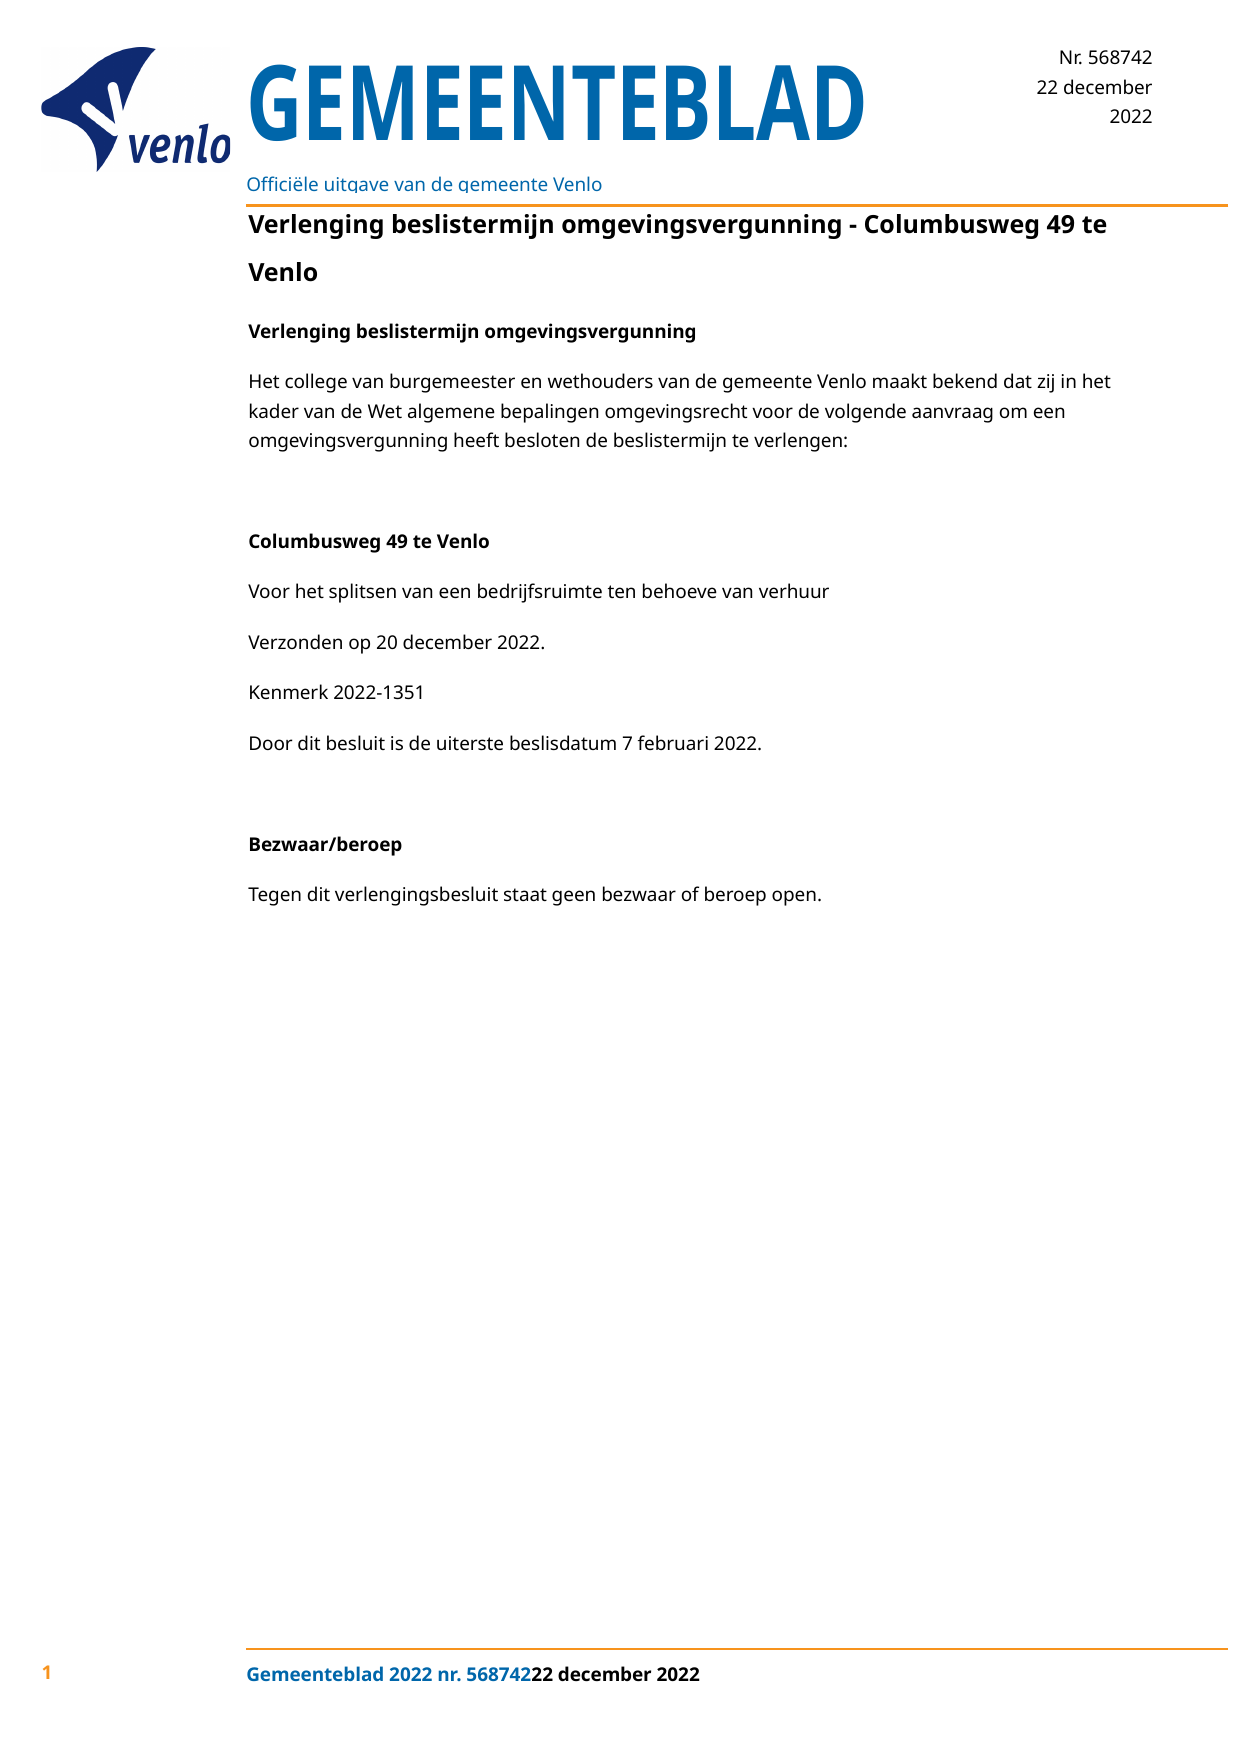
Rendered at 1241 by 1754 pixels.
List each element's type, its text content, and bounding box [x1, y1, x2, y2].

text Bezwaar/beroep [248, 831, 1152, 857]
text Kenmerk 2022-1351 [248, 679, 1152, 705]
text Voor het splitsen van een bedrijfsruimte ten behoeve van verhuur [248, 579, 1152, 604]
text Het college van burgemeester en wethouders van de gemeente Venlo maakt bekend dat zij in het kader van de Wet algemene bepalingen omgevingsrecht voor de volgende aanvraag om een omgevingsvergunning heeft besloten de beslistermijn te verlengen: [248, 368, 1152, 453]
picture [41, 47, 231, 172]
text Verlenging beslistermijn omgevingsvergunning [248, 318, 1152, 344]
text Verzonden op 20 december 2022. [248, 629, 1152, 655]
text Columbusweg 49 te Venlo [248, 528, 1152, 554]
text Door dit besluit is de uiterste beslisdatum 7 februari 2022. [248, 730, 1152, 756]
text Tegen dit verlengingsbesluit staat geen bezwaar of beroep open. [248, 881, 1152, 907]
text Verlenging beslistermijn omgevingsvergunning - Columbusweg 49 te Venlo [248, 207, 1152, 288]
